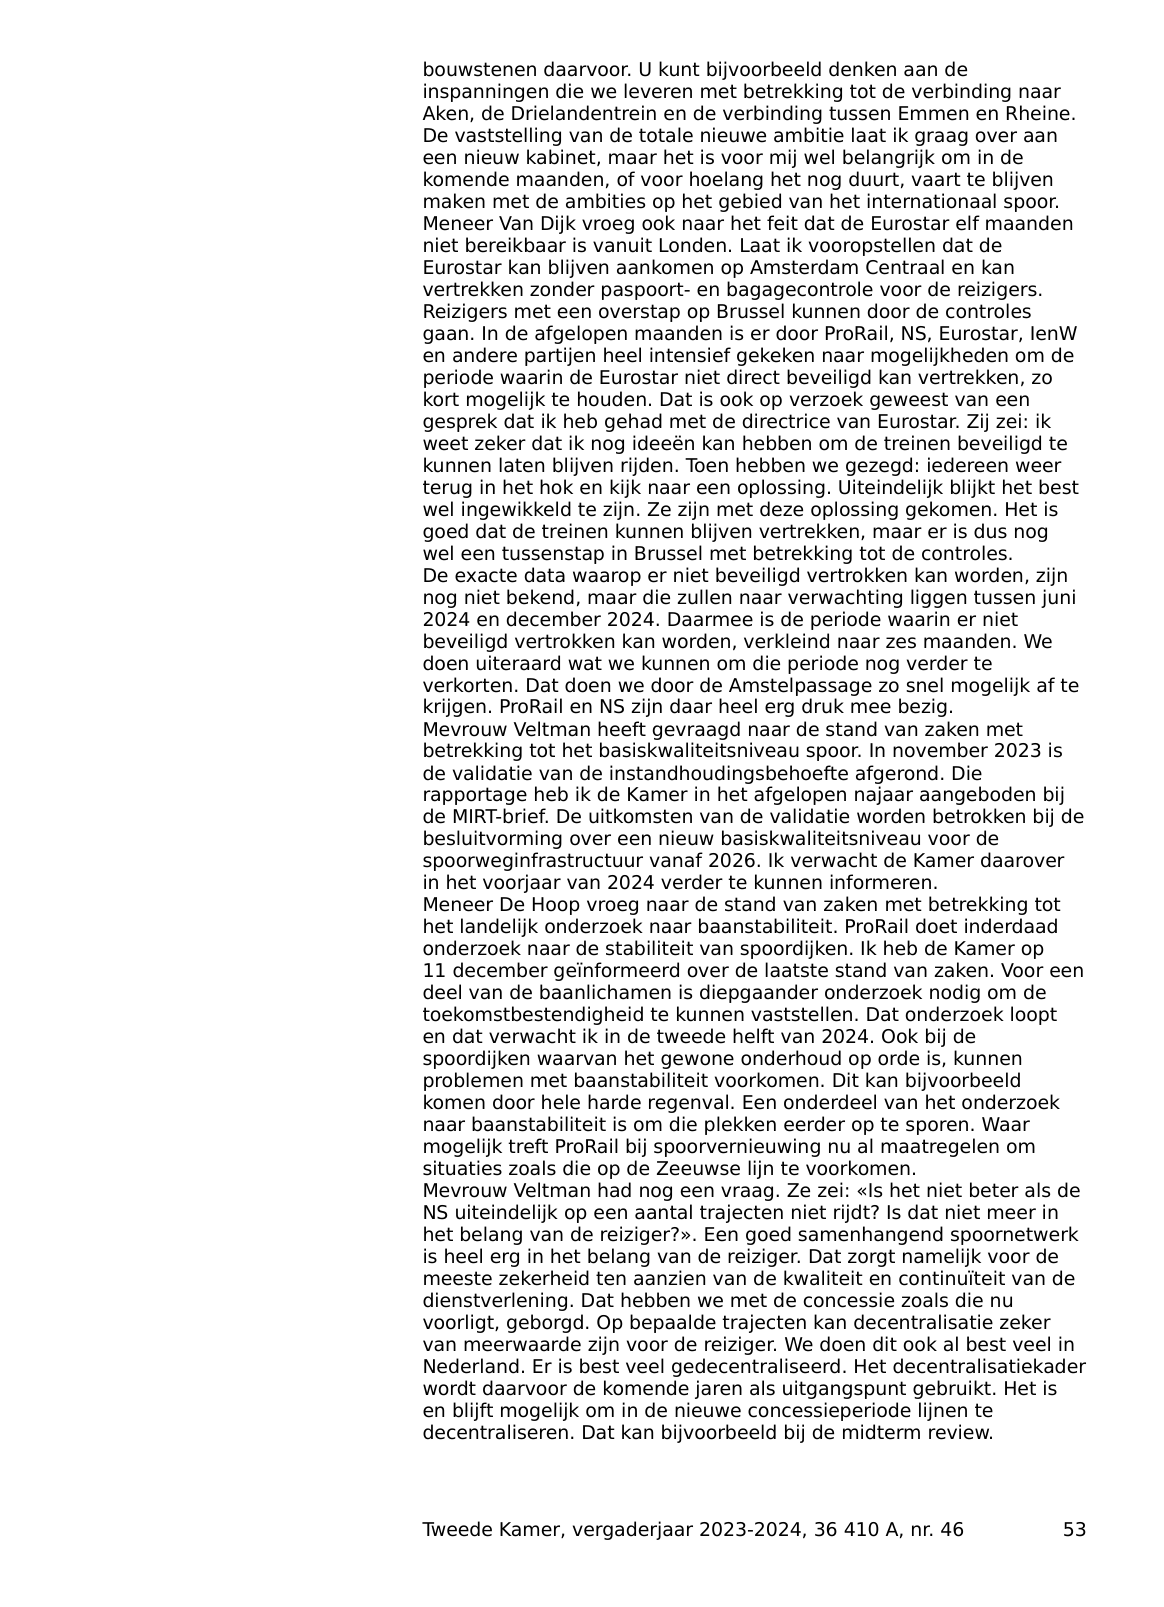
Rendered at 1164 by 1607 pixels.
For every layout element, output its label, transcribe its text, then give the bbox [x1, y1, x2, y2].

text bouwstenen daarvoor. U kunt bijvoorbeeld denken aan de inspanningen die we leveren met betrekking tot de verbinding naar Aken, de Drielandentrein en de verbinding tussen Emmen en Rheine. De vaststelling van de totale nieuwe ambitie laat ik graag over aan een nieuw kabinet, maar het is voor mij wel belangrijk om in de komende maanden, of voor hoelang het nog duurt, vaart te blijven maken met de ambities op het gebied van het internationaal spoor. [422, 59, 1087, 213]
text Meneer Van Dijk vroeg ook naar het feit dat de Eurostar elf maanden niet bereikbaar is vanuit Londen. Laat ik vooropstellen dat de Eurostar kan blijven aankomen op Amsterdam Centraal en kan vertrekken zonder paspoort- en bagagecontrole voor de reizigers. Reizigers met een overstap op Brussel kunnen door de controles gaan. In de afgelopen maanden is er door ProRail, NS, Eurostar, IenW en andere partijen heel intensief gekeken naar mogelijkheden om de periode waarin de Eurostar niet direct beveiligd kan vertrekken, zo kort mogelijk te houden. Dat is ook op verzoek geweest van een gesprek dat ik heb gehad met de directrice van Eurostar. Zij zei: ik weet zeker dat ik nog ideeën kan hebben om de treinen beveiligd te kunnen laten blijven rijden. Toen hebben we gezegd: iedereen weer terug in het hok en kijk naar een oplossing. Uiteindelijk blijkt het best wel ingewikkeld te zijn. Ze zijn met deze oplossing gekomen. Het is goed dat de treinen kunnen blijven vertrekken, maar er is dus nog wel een tussenstap in Brussel met betrekking tot de controles. [422, 213, 1087, 564]
text Mevrouw Veltman had nog een vraag. Ze zei: «Is het niet beter als de NS uiteindelijk op een aantal trajecten niet rijdt? Is dat niet meer in het belang van de reiziger?». Een goed samenhangend spoornetwerk is heel erg in het belang van de reiziger. Dat zorgt namelijk voor de meeste zekerheid ten aanzien van de kwaliteit en continuïteit van de dienstverlening. Dat hebben we met de concessie zoals die nu voorligt, geborgd. Op bepaalde trajecten kan decentralisatie zeker van meerwaarde zijn voor de reiziger. We doen dit ook al best veel in Nederland. Er is best veel gedecentraliseerd. Het decentralisatiekader wordt daarvoor de komende jaren als uitgangspunt gebruikt. Het is en blijft mogelijk om in de nieuwe concessieperiode lijnen te decentraliseren. Dat kan bijvoorbeeld bij de midterm review. [422, 1180, 1087, 1444]
text De exacte data waarop er niet beveiligd vertrokken kan worden, zijn nog niet bekend, maar die zullen naar verwachting liggen tussen juni 2024 en december 2024. Daarmee is de periode waarin er niet beveiligd vertrokken kan worden, verkleind naar zes maanden. We doen uiteraard wat we kunnen om die periode nog verder te verkorten. Dat doen we door de Amstelpassage zo snel mogelijk af te krijgen. ProRail en NS zijn daar heel erg druk mee bezig. [422, 564, 1087, 718]
text Meneer De Hoop vroeg naar de stand van zaken met betrekking tot het landelijk onderzoek naar baanstabiliteit. ProRail doet inderdaad onderzoek naar de stabiliteit van spoordijken. Ik heb de Kamer op 11 december geïnformeerd over de laatste stand van zaken. Voor een deel van de baanlichamen is diepgaander onderzoek nodig om de toekomstbestendigheid te kunnen vaststellen. Dat onderzoek loopt en dat verwacht ik in de tweede helft van 2024. Ook bij de spoordijken waarvan het gewone onderhoud op orde is, kunnen problemen met baanstabiliteit voorkomen. Dit kan bijvoorbeeld komen door hele harde regenval. Een onderdeel van het onderzoek naar baanstabiliteit is om die plekken eerder op te sporen. Waar mogelijk treft ProRail bij spoorvernieuwing nu al maatregelen om situaties zoals die op de Zeeuwse lijn te voorkomen. [422, 894, 1087, 1180]
text Mevrouw Veltman heeft gevraagd naar de stand van zaken met betrekking tot het basiskwaliteitsniveau spoor. In november 2023 is de validatie van de instandhoudingsbehoefte afgerond. Die rapportage heb ik de Kamer in het afgelopen najaar aangeboden bij de MIRT-brief. De uitkomsten van de validatie worden betrokken bij de besluitvorming over een nieuw basiskwaliteitsniveau voor de spoorweginfrastructuur vanaf 2026. Ik verwacht de Kamer daarover in het voorjaar van 2024 verder te kunnen informeren. [422, 718, 1087, 894]
